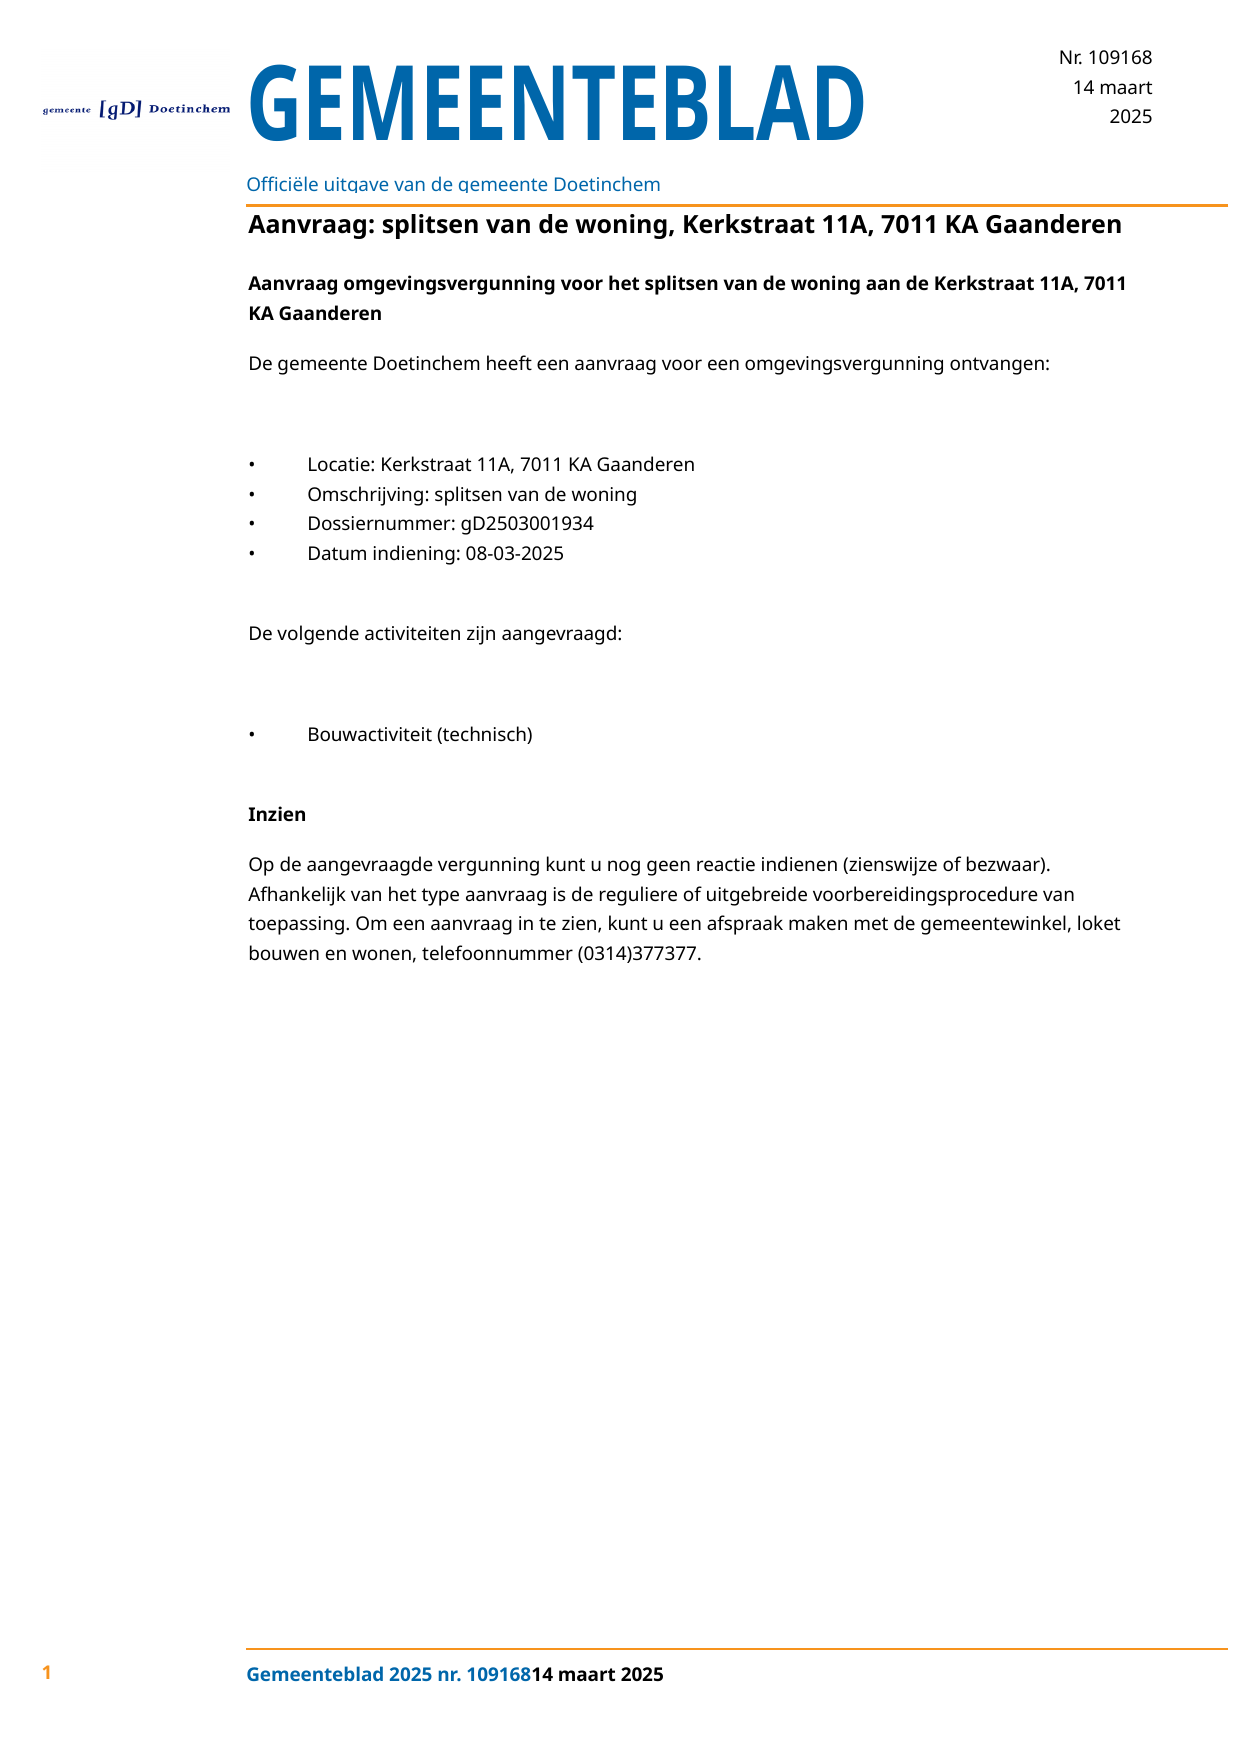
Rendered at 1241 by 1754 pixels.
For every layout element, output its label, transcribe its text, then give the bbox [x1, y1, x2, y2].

list Bouwactiviteit (technisch) [248, 721, 1152, 746]
list Dossiernummer: gD2503001934 [248, 510, 1152, 536]
text De gemeente Doetinchem heeft een aanvraag voor een omgevingsvergunning ontvangen: [248, 350, 1152, 376]
text Op de aangevraagde vergunning kunt u nog geen reactie indienen (zienswijze of bezwaar). Afhankelijk van het type aanvraag is de reguliere of uitgebreide voorbereidingsprocedure van toepassing. Om een aanvraag in te zien, kunt u een afspraak maken met de gemeentewinkel, loket bouwen en wonen, telefoonnummer (0314)377377. [248, 851, 1152, 966]
text De volgende activiteiten zijn aangevraagd: [248, 620, 1152, 646]
list Locatie: Kerkstraat 11A, 7011 KA Gaanderen [248, 451, 1152, 477]
picture [41, 47, 231, 172]
text Aanvraag: splitsen van de woning, Kerkstraat 11A, 7011 KA Gaanderen [248, 207, 1152, 241]
list Omschrijving: splitsen van de woning [248, 481, 1152, 506]
list Datum indiening: 08-03-2025 [248, 540, 1152, 566]
text Inzien [248, 801, 1152, 826]
text Aanvraag omgevingsvergunning voor het splitsen van de woning aan de Kerkstraat 11A, 7011 KA Gaanderen [248, 270, 1152, 326]
